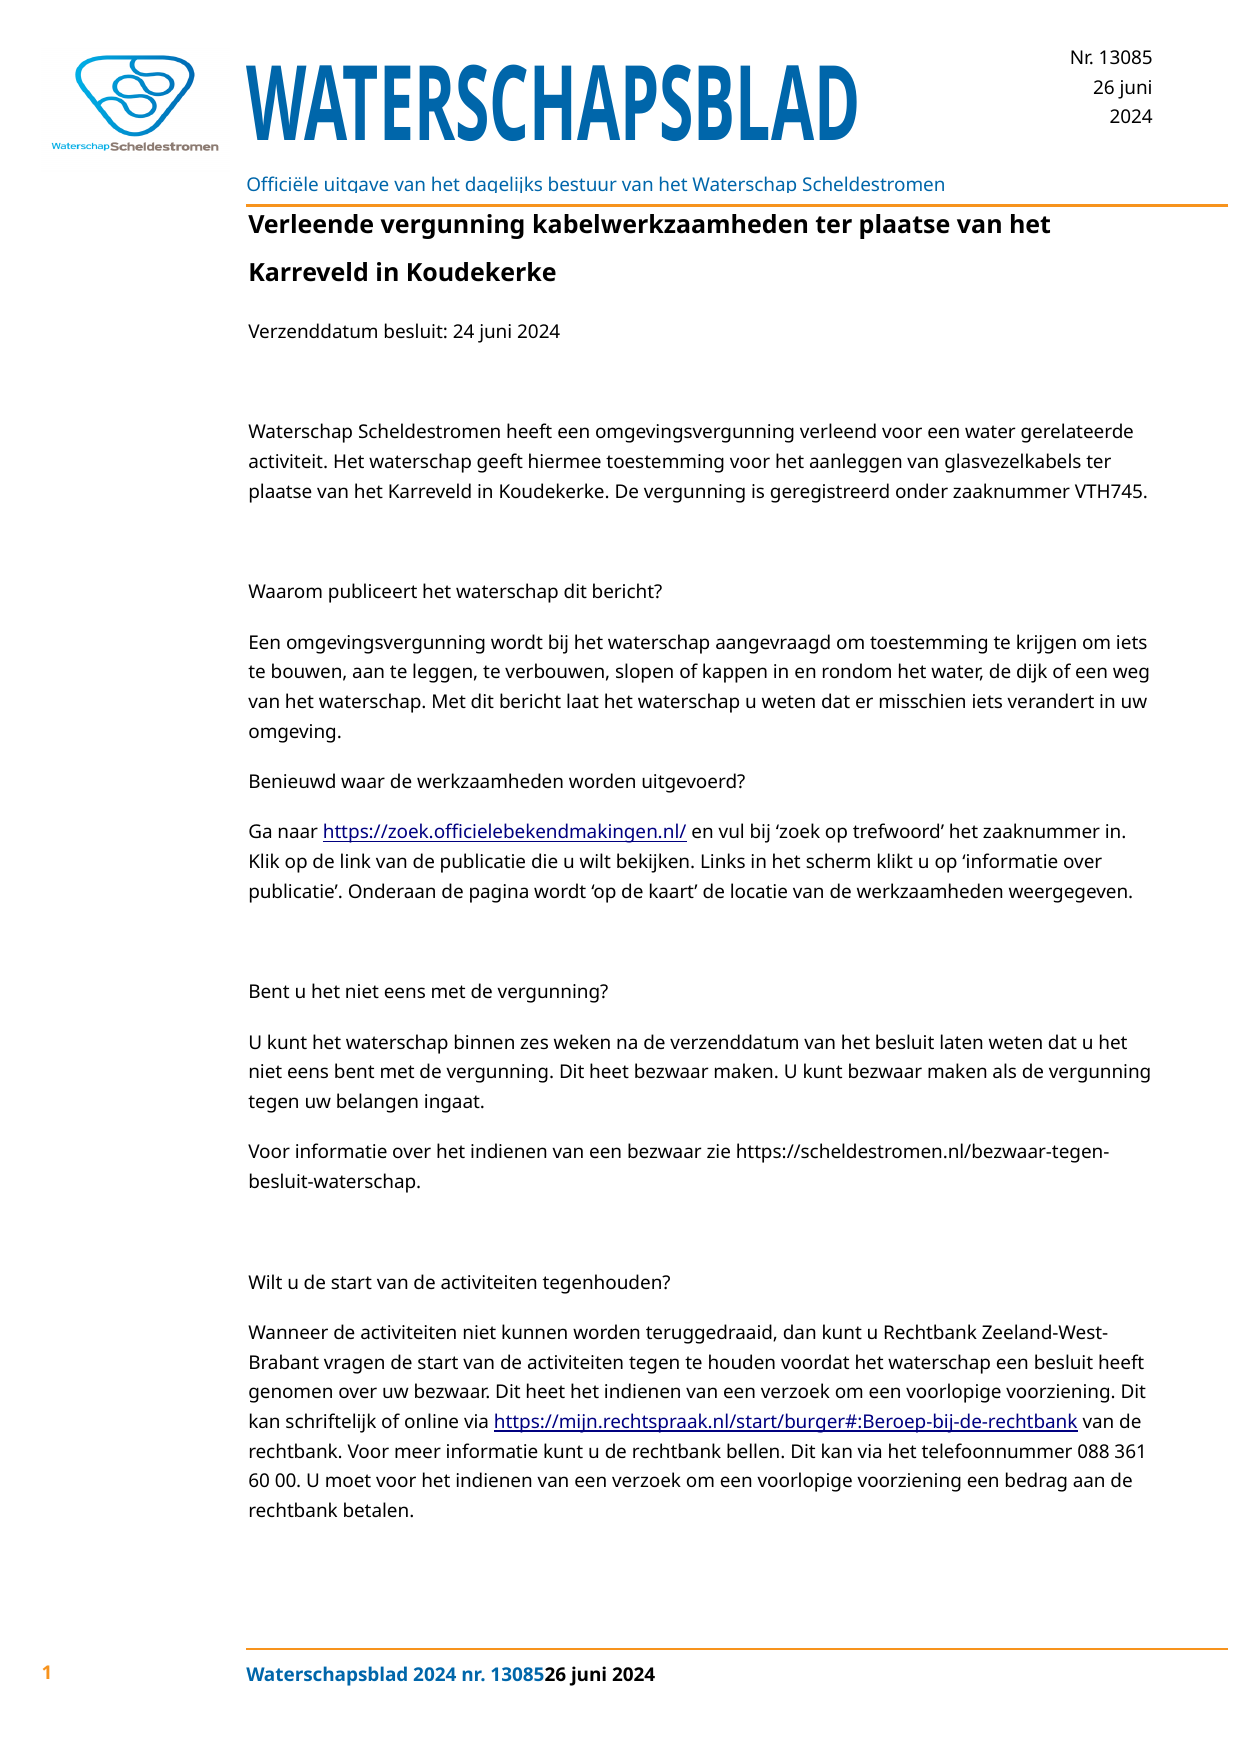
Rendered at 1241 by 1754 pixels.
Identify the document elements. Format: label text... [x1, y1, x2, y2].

text Verzenddatum besluit: 24 juni 2024 [248, 318, 1152, 344]
text Bent u het niet eens met de vergunning? [248, 979, 1152, 1004]
text Voor informatie over het indienen van een bezwaar zie https://scheldestromen.nl/bezwaar-tegen-besluit-waterschap. [248, 1139, 1152, 1194]
text U kunt het waterschap binnen zes weken na de verzenddatum van het besluit laten weten dat u het niet eens bent met de vergunning. Dit heet bezwaar maken. U kunt bezwaar maken als de vergunning tegen uw belangen ingaat. [248, 1029, 1152, 1114]
text Waterschap Scheldestromen heeft een omgevingsvergunning verleend voor een water gerelateerde activiteit. Het waterschap geeft hiermee toestemming voor het aanleggen van glasvezelkabels ter plaatse van het Karreveld in Koudekerke. De vergunning is geregistreerd onder zaaknummer VTH745. [248, 419, 1152, 504]
text Wilt u de start van de activiteiten tegenhouden? [248, 1269, 1152, 1295]
text Een omgevingsvergunning wordt bij het waterschap aangevraagd om toestemming te krijgen om iets te bouwen, aan te leggen, te verbouwen, slopen of kappen in en rondom het water, de dijk of een weg van het waterschap. Met dit bericht laat het waterschap u weten dat er misschien iets verandert in uw omgeving. [248, 629, 1152, 744]
picture [41, 47, 231, 172]
text Ga naar https://zoek.officielebekendmakingen.nl/ en vul bij ‘zoek op trefwoord’ het zaaknummer in. Klik op de link van de publicatie die u wilt bekijken. Links in het scherm klikt u op ‘informatie over publicatie’. Onderaan de pagina wordt ‘op de kaart’ de locatie van de werkzaamheden weergegeven. [248, 819, 1152, 904]
text Waarom publiceert het waterschap dit bericht? [248, 579, 1152, 604]
text Verleende vergunning kabelwerkzaamheden ter plaatse van het Karreveld in Koudekerke [248, 207, 1152, 288]
text Benieuwd waar de werkzaamheden worden uitgevoerd? [248, 768, 1152, 794]
text Wanneer de activiteiten niet kunnen worden teruggedraaid, dan kunt u Rechtbank Zeeland-West-Brabant vragen de start van de activiteiten tegen te houden voordat het waterschap een besluit heeft genomen over uw bezwaar. Dit heet het indienen van een verzoek om een voorlopige voorziening. Dit kan schriftelijk of online via https://mijn.rechtspraak.nl/start/burger#:Beroep-bij-de-rechtbank van de rechtbank. Voor meer informatie kunt u de rechtbank bellen. Dit kan via het telefoonnummer 088 361 60 00. U moet voor het indienen van een verzoek om een voorlopige voorziening een bedrag aan de rechtbank betalen. [248, 1319, 1152, 1523]
